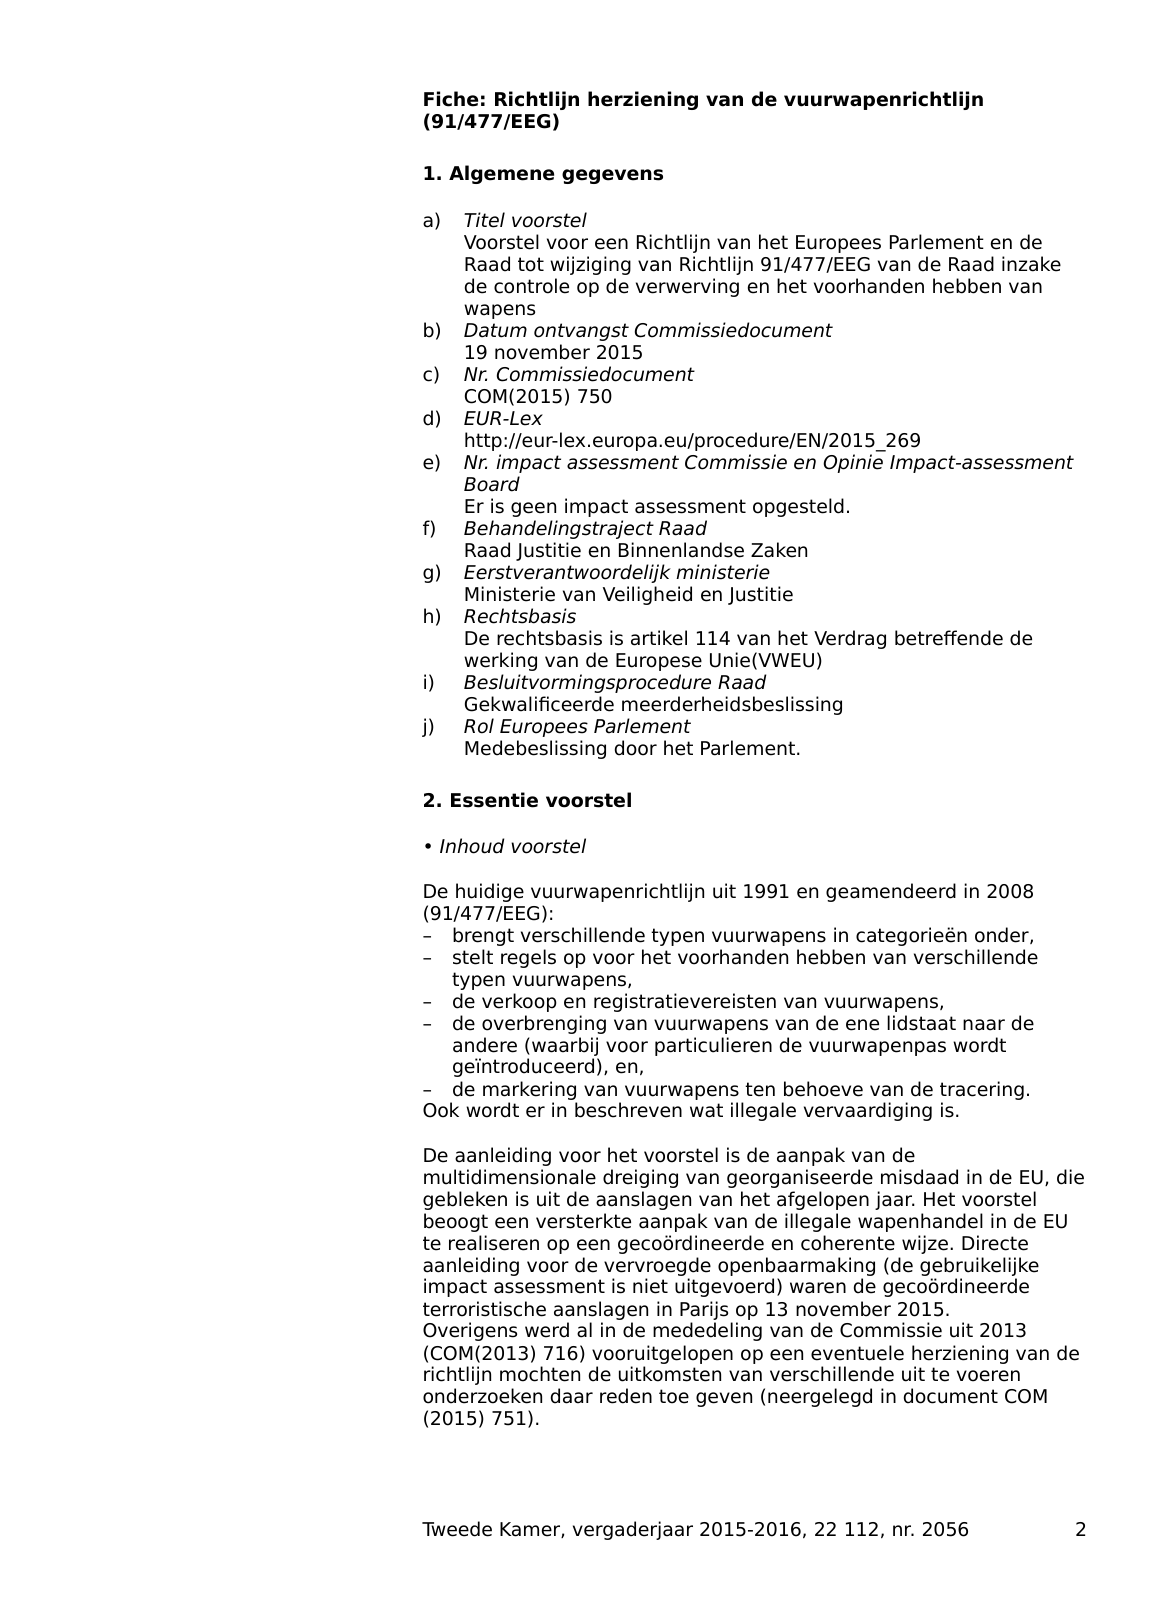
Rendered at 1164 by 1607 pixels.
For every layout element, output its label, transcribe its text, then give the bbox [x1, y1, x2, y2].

text a) Titel voorstel [422, 210, 1087, 232]
text http://eur-lex.europa.eu/procedure/EN/2015_269 [464, 430, 1087, 452]
text COM(2015) 750 [464, 386, 1087, 408]
text e) Nr. impact assessment Commissie en Opinie Impact-assessment Board [422, 452, 1087, 496]
text i) Besluitvormingsprocedure Raad [422, 672, 1087, 693]
text Ministerie van Veiligheid en Justitie [464, 584, 1087, 606]
text c) Nr. Commissiedocument [422, 364, 1087, 386]
text – stelt regels op voor het voorhanden hebben van verschillende typen vuurwapens, [422, 947, 1087, 991]
text – de overbrenging van vuurwapens van de ene lidstaat naar de andere (waarbij voor particulieren de vuurwapenpas wordt geïntroduceerd), en, [422, 1012, 1087, 1078]
text Gekwalificeerde meerderheidsbeslissing [464, 693, 1087, 716]
subtitle Fiche: Richtlijn herziening van de vuurwapenrichtlijn (91/477/EEG) [422, 89, 1087, 133]
text De huidige vuurwapenrichtlijn uit 1991 en geamendeerd in 2008 (91/477/EEG): [422, 881, 1087, 924]
text Er is geen impact assessment opgesteld. [464, 496, 1087, 518]
text j) Rol Europees Parlement [422, 716, 1087, 737]
text Raad Justitie en Binnenlandse Zaken [464, 540, 1087, 562]
text f) Behandelingstraject Raad [422, 518, 1087, 540]
text h) Rechtsbasis [422, 606, 1087, 628]
text 19 november 2015 [464, 342, 1087, 364]
text Voorstel voor een Richtlijn van het Europees Parlement en de Raad tot wijziging van Richtlijn 91/477/EEG van de Raad inzake de controle op de verwerving en het voorhanden hebben van wapens [464, 232, 1087, 320]
text Ook wordt er in beschreven wat illegale vervaardiging is. [422, 1100, 1087, 1122]
text d) EUR-Lex [422, 408, 1087, 430]
subtitle 2. Essentie voorstel [422, 789, 1087, 811]
text Medebeslissing door het Parlement. [464, 737, 1087, 759]
text De rechtsbasis is artikel 114 van het Verdrag betreffende de werking van de Europese Unie(VWEU) [464, 628, 1087, 672]
text b) Datum ontvangst Commissiedocument [422, 320, 1087, 342]
text – de markering van vuurwapens ten behoeve van de tracering. [422, 1078, 1087, 1100]
subtitle 1. Algemene gegevens [422, 163, 1087, 185]
text De aanleiding voor het voorstel is de aanpak van de multidimensionale dreiging van georganiseerde misdaad in de EU, die gebleken is uit de aanslagen van het afgelopen jaar. Het voorstel beoogt een versterkte aanpak van de illegale wapenhandel in de EU te realiseren op een gecoördineerde en coherente wijze. Directe aanleiding voor de vervroegde openbaarmaking (de gebruikelijke impact assessment is niet uitgevoerd) waren de gecoördineerde terroristische aanslagen in Parijs op 13 november 2015. [422, 1144, 1087, 1320]
text Overigens werd al in de mededeling van de Commissie uit 2013 (COM(2013) 716) vooruitgelopen op een eventuele herziening van de richtlijn mochten de uitkomsten van verschillende uit te voeren onderzoeken daar reden toe geven (neergelegd in document COM (2015) 751). [422, 1320, 1087, 1430]
text – de verkoop en registratievereisten van vuurwapens, [422, 991, 1087, 1012]
text g) Eerstverantwoordelijk ministerie [422, 562, 1087, 584]
text – brengt verschillende typen vuurwapens in categorieën onder, [422, 924, 1087, 947]
subtitle • Inhoud voorstel [422, 836, 1087, 858]
